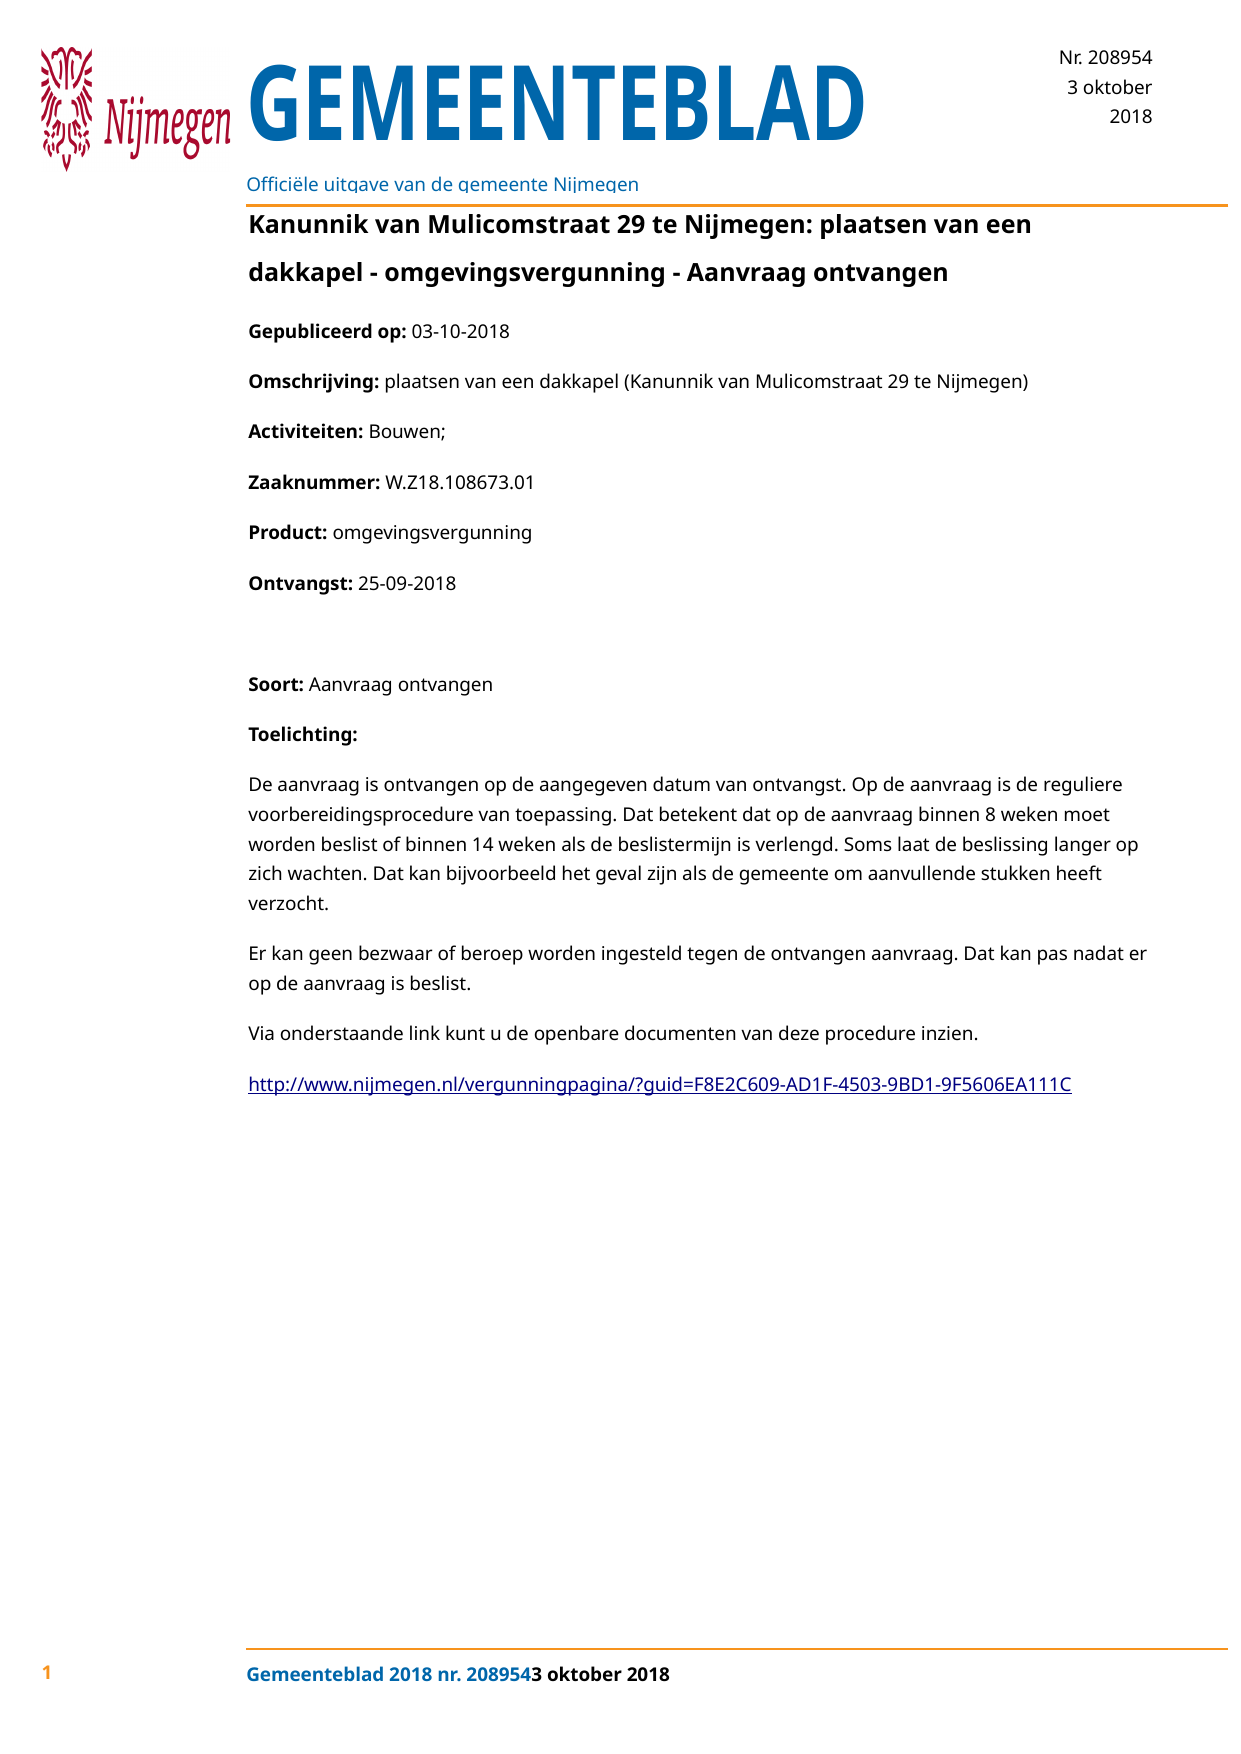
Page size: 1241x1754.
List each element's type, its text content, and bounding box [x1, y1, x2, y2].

text Ontvangst: 25-09-2018 [248, 570, 1152, 596]
text Via onderstaande link kunt u de openbare documenten van deze procedure inzien. [248, 1020, 1152, 1046]
text http://www.nijmegen.nl/vergunningpagina/?guid=F8E2C609-AD1F-4503-9BD1-9F5606EA111C [248, 1071, 1152, 1097]
text Soort: Aanvraag ontvangen [248, 671, 1152, 697]
text Toelichting: [248, 721, 1152, 747]
text Product: omgevingsvergunning [248, 519, 1152, 545]
text Kanunnik van Mulicomstraat 29 te Nijmegen: plaatsen van een dakkapel - omgevingsvergunning - Aanvraag ontvangen [248, 207, 1152, 288]
text Zaaknummer: W.Z18.108673.01 [248, 469, 1152, 495]
text Er kan geen bezwaar of beroep worden ingesteld tegen de ontvangen aanvraag. Dat kan pas nadat er op de aanvraag is beslist. [248, 940, 1152, 996]
picture [41, 47, 231, 172]
text De aanvraag is ontvangen op de aangegeven datum van ontvangst. Op de aanvraag is de reguliere voorbereidingsprocedure van toepassing. Dat betekent dat op de aanvraag binnen 8 weken moet worden beslist of binnen 14 weken als de beslistermijn is verlengd. Soms laat de beslissing langer op zich wachten. Dat kan bijvoorbeeld het geval zijn als de gemeente om aanvullende stukken heeft verzocht. [248, 772, 1152, 916]
text Omschrijving: plaatsen van een dakkapel (Kanunnik van Mulicomstraat 29 te Nijmegen) [248, 368, 1152, 394]
text Activiteiten: Bouwen; [248, 419, 1152, 444]
text Gepubliceerd op: 03-10-2018 [248, 318, 1152, 344]
